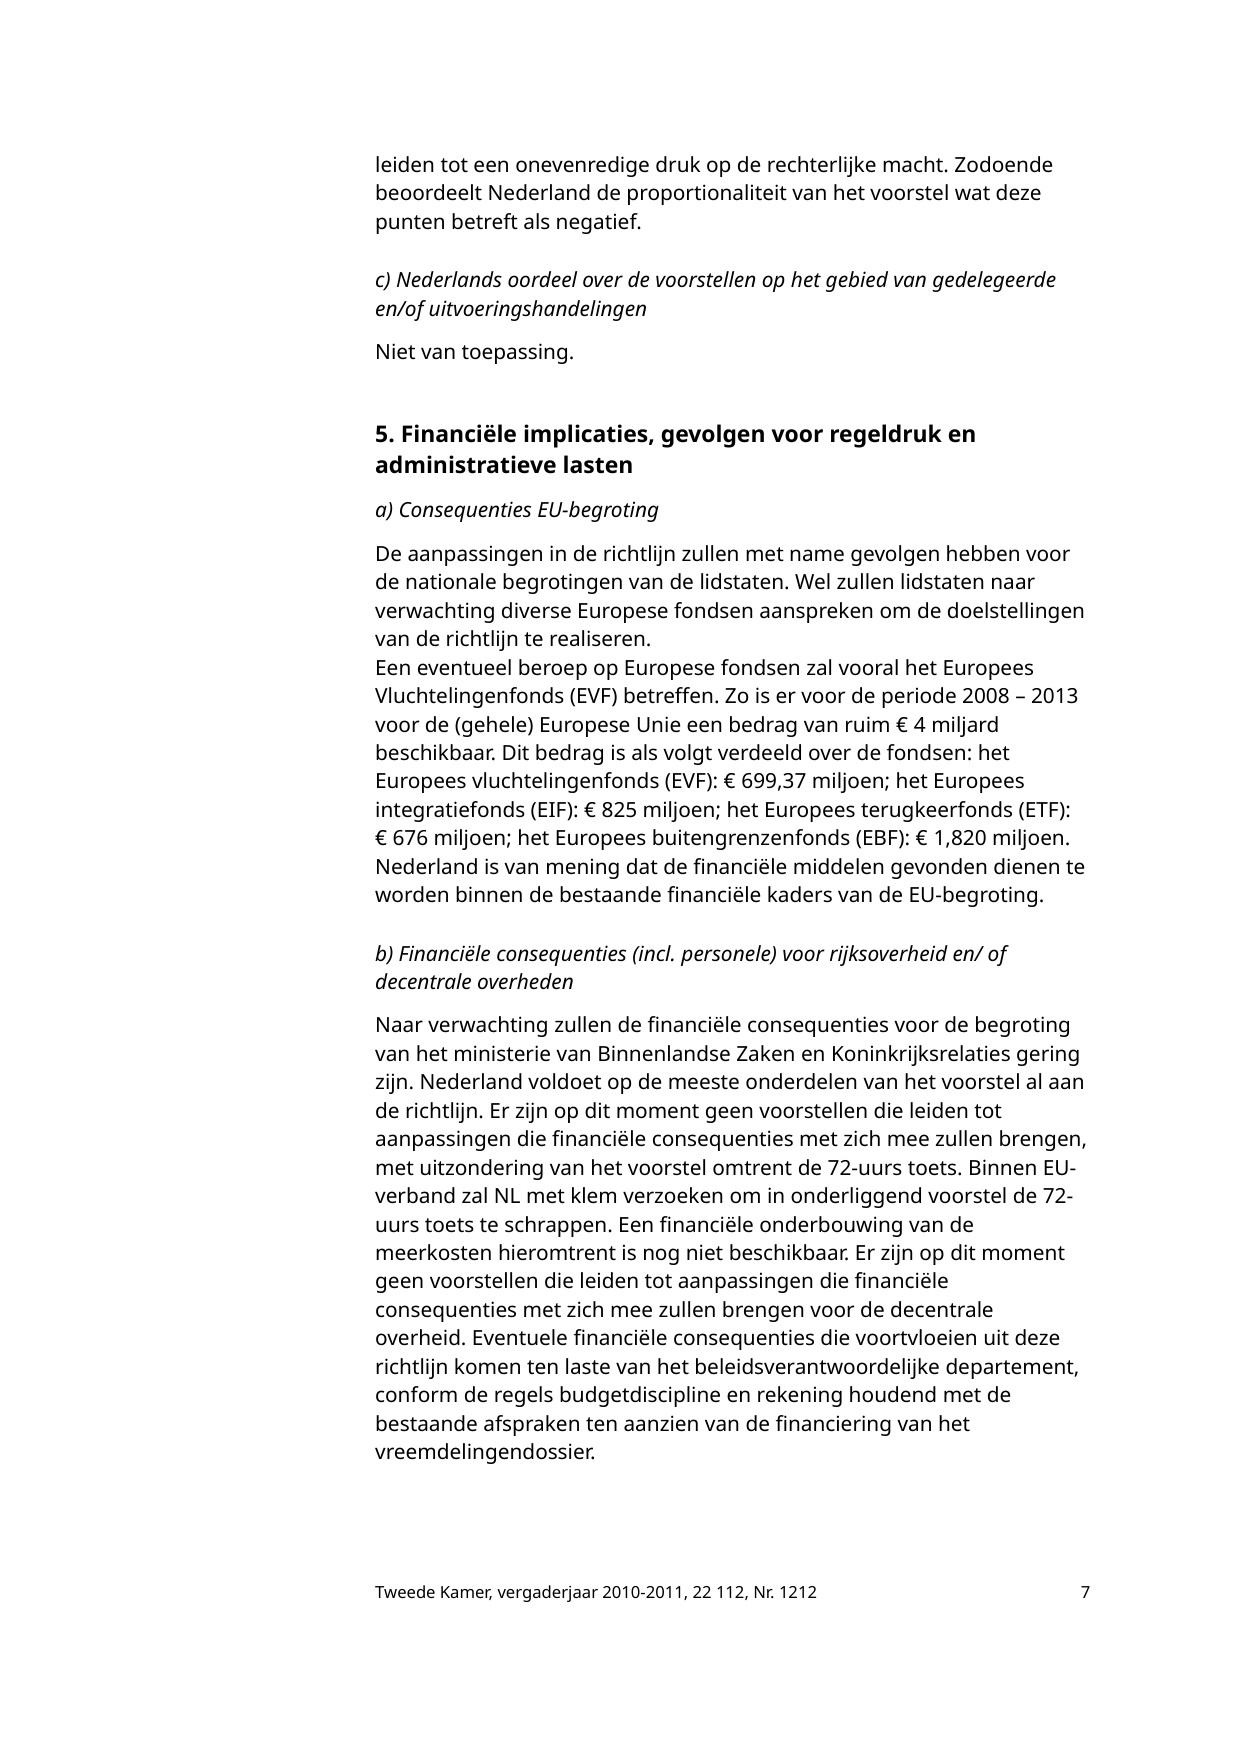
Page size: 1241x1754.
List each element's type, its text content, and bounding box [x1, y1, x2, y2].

text De aanpassingen in de richtlijn zullen met name gevolgen hebben voor de nationale begrotingen van de lidstaten. Wel zullen lidstaten naar verwachting diverse Europese fondsen aanspreken om de doelstellingen van de richtlijn te realiseren. [375, 539, 1090, 653]
subtitle 5. Financiële implicaties, gevolgen voor regeldruk en administratieve lasten [375, 418, 1090, 481]
text Naar verwachting zullen de financiële consequenties voor de begroting van het ministerie van Binnenlandse Zaken en Koninkrijksrelaties gering zijn. Nederland voldoet op de meeste onderdelen van het voorstel al aan de richtlijn. Er zijn op dit moment geen voorstellen die leiden tot aanpassingen die financiële consequenties met zich mee zullen brengen, met uitzondering van het voorstel omtrent de 72-uurs toets. Binnen EU-verband zal NL met klem verzoeken om in onderliggend voorstel de 72-uurs toets te schrappen. Een financiële onderbouwing van de meerkosten hieromtrent is nog niet beschikbaar. Er zijn op dit moment geen voorstellen die leiden tot aanpassingen die financiële consequenties met zich mee zullen brengen voor de decentrale overheid. Eventuele financiële consequenties die voortvloeien uit deze richtlijn komen ten laste van het beleidsverantwoordelijke departement, conform de regels budgetdiscipline en rekening houdend met de bestaande afspraken ten aanzien van de financiering van het vreemdelingendossier. [375, 1011, 1090, 1466]
text leiden tot een onevenredige druk op de rechterlijke macht. Zodoende beoordeelt Nederland de proportionaliteit van het voorstel wat deze punten betreft als negatief. [375, 150, 1090, 235]
text Een eventueel beroep op Europese fondsen zal vooral het Europees Vluchtelingenfonds (EVF) betreffen. Zo is er voor de periode 2008 – 2013 voor de (gehele) Europese Unie een bedrag van ruim € 4 miljard beschikbaar. Dit bedrag is als volgt verdeeld over de fondsen: het Europees vluchtelingenfonds (EVF): € 699,37 miljoen; het Europees integratiefonds (EIF): € 825 miljoen; het Europees terugkeerfonds (ETF): € 676 miljoen; het Europees buitengrenzenfonds (EBF): € 1,820 miljoen. Nederland is van mening dat de financiële middelen gevonden dienen te worden binnen de bestaande financiële kaders van de EU-begroting. [375, 653, 1090, 909]
text Niet van toepassing. [375, 337, 1090, 366]
text b) Financiële consequenties (incl. personele) voor rijksoverheid en/ of decentrale overheden [375, 939, 1090, 996]
text c) Nederlands oordeel over de voorstellen op het gebied van gedelegeerde en/of uitvoeringshandelingen [375, 265, 1090, 322]
text a) Consequenties EU-begroting [375, 496, 1090, 524]
